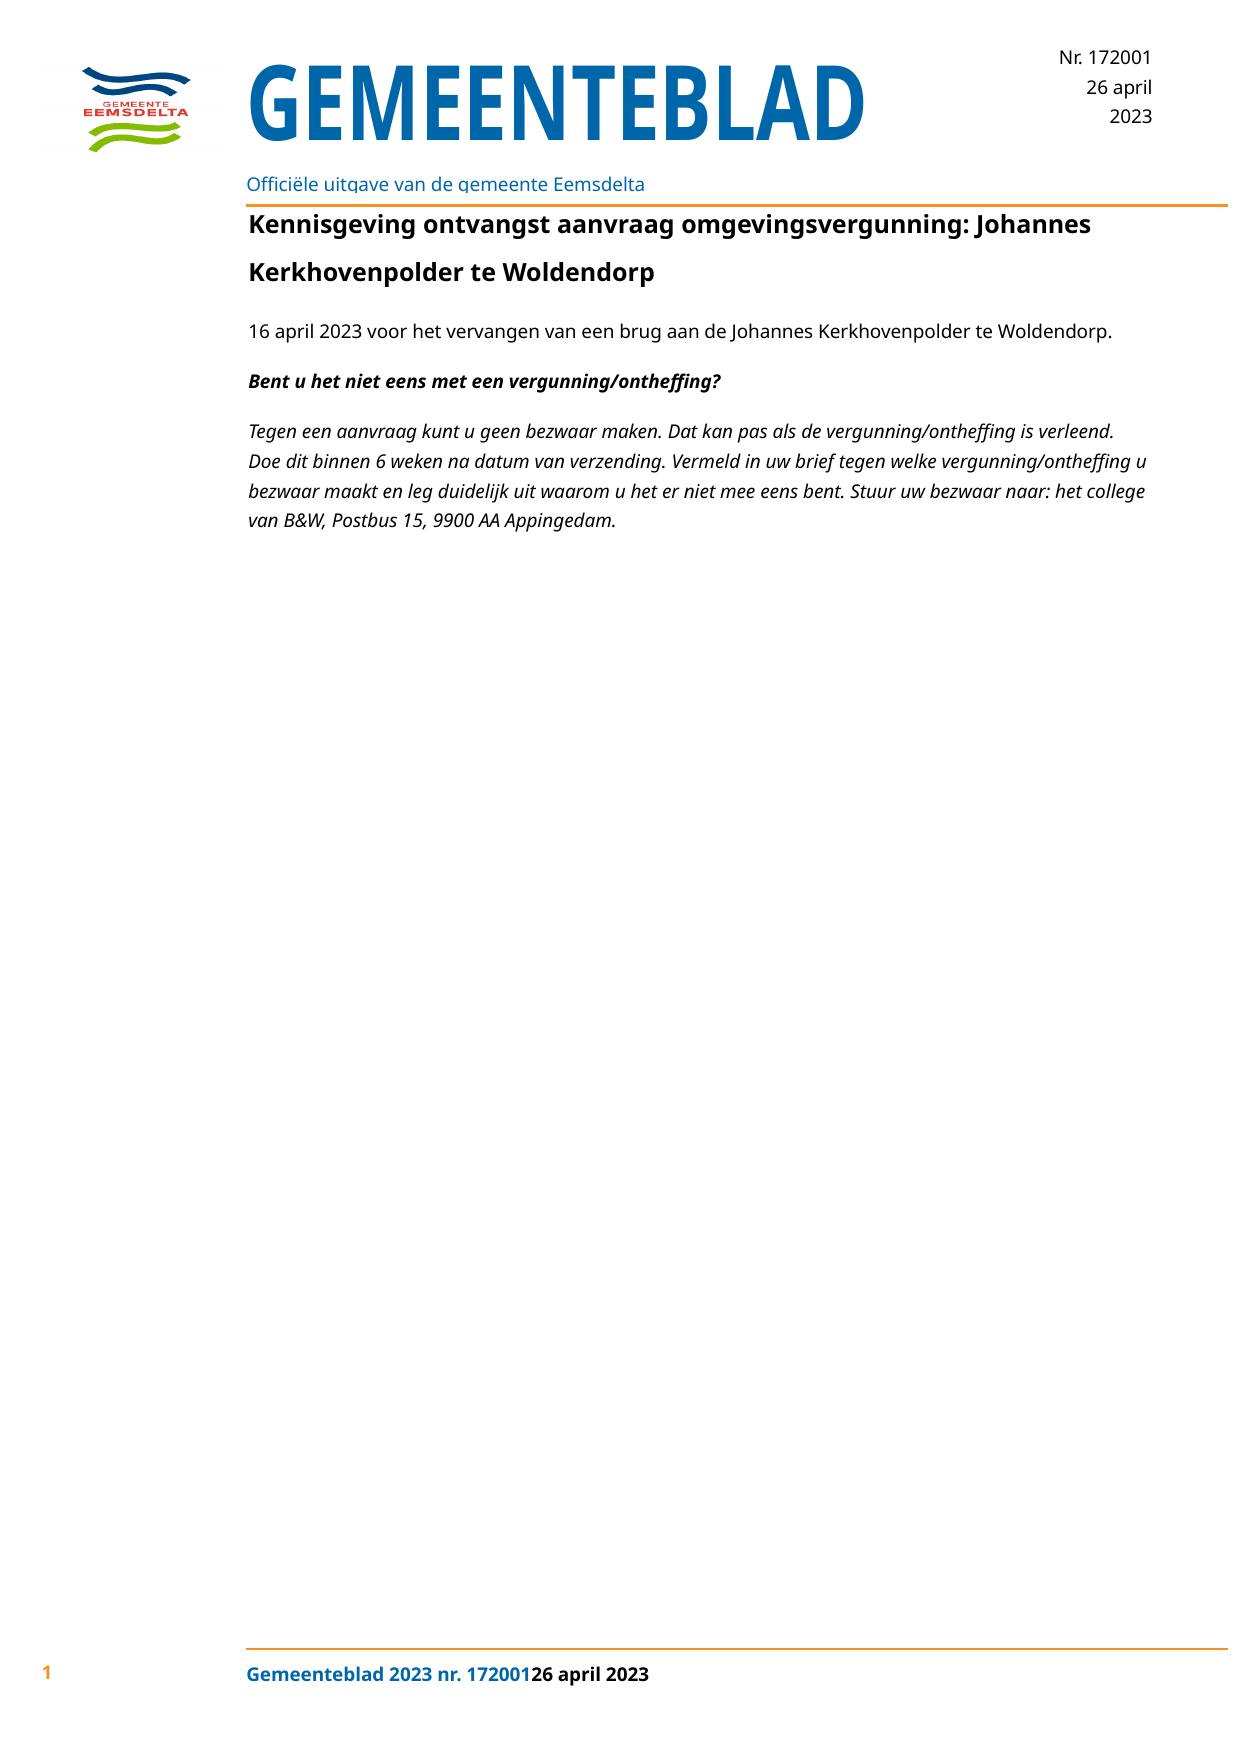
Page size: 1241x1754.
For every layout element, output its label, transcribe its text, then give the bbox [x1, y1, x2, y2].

text Bent u het niet eens met een vergunning/ontheffing? [248, 368, 1152, 394]
picture [41, 47, 231, 172]
text Tegen een aanvraag kunt u geen bezwaar maken. Dat kan pas als de vergunning/ontheffing is verleend. Doe dit binnen 6 weken na datum van verzending. Vermeld in uw brief tegen welke vergunning/ontheffing u bezwaar maakt en leg duidelijk uit waarom u het er niet mee eens bent. Stuur uw bezwaar naar: het college van B&W, Postbus 15, 9900 AA Appingedam. [248, 419, 1152, 533]
text Kennisgeving ontvangst aanvraag omgevingsvergunning: Johannes Kerkhovenpolder te Woldendorp [248, 207, 1152, 288]
text 16 april 2023 voor het vervangen van een brug aan de Johannes Kerkhovenpolder te Woldendorp. [248, 318, 1152, 344]
